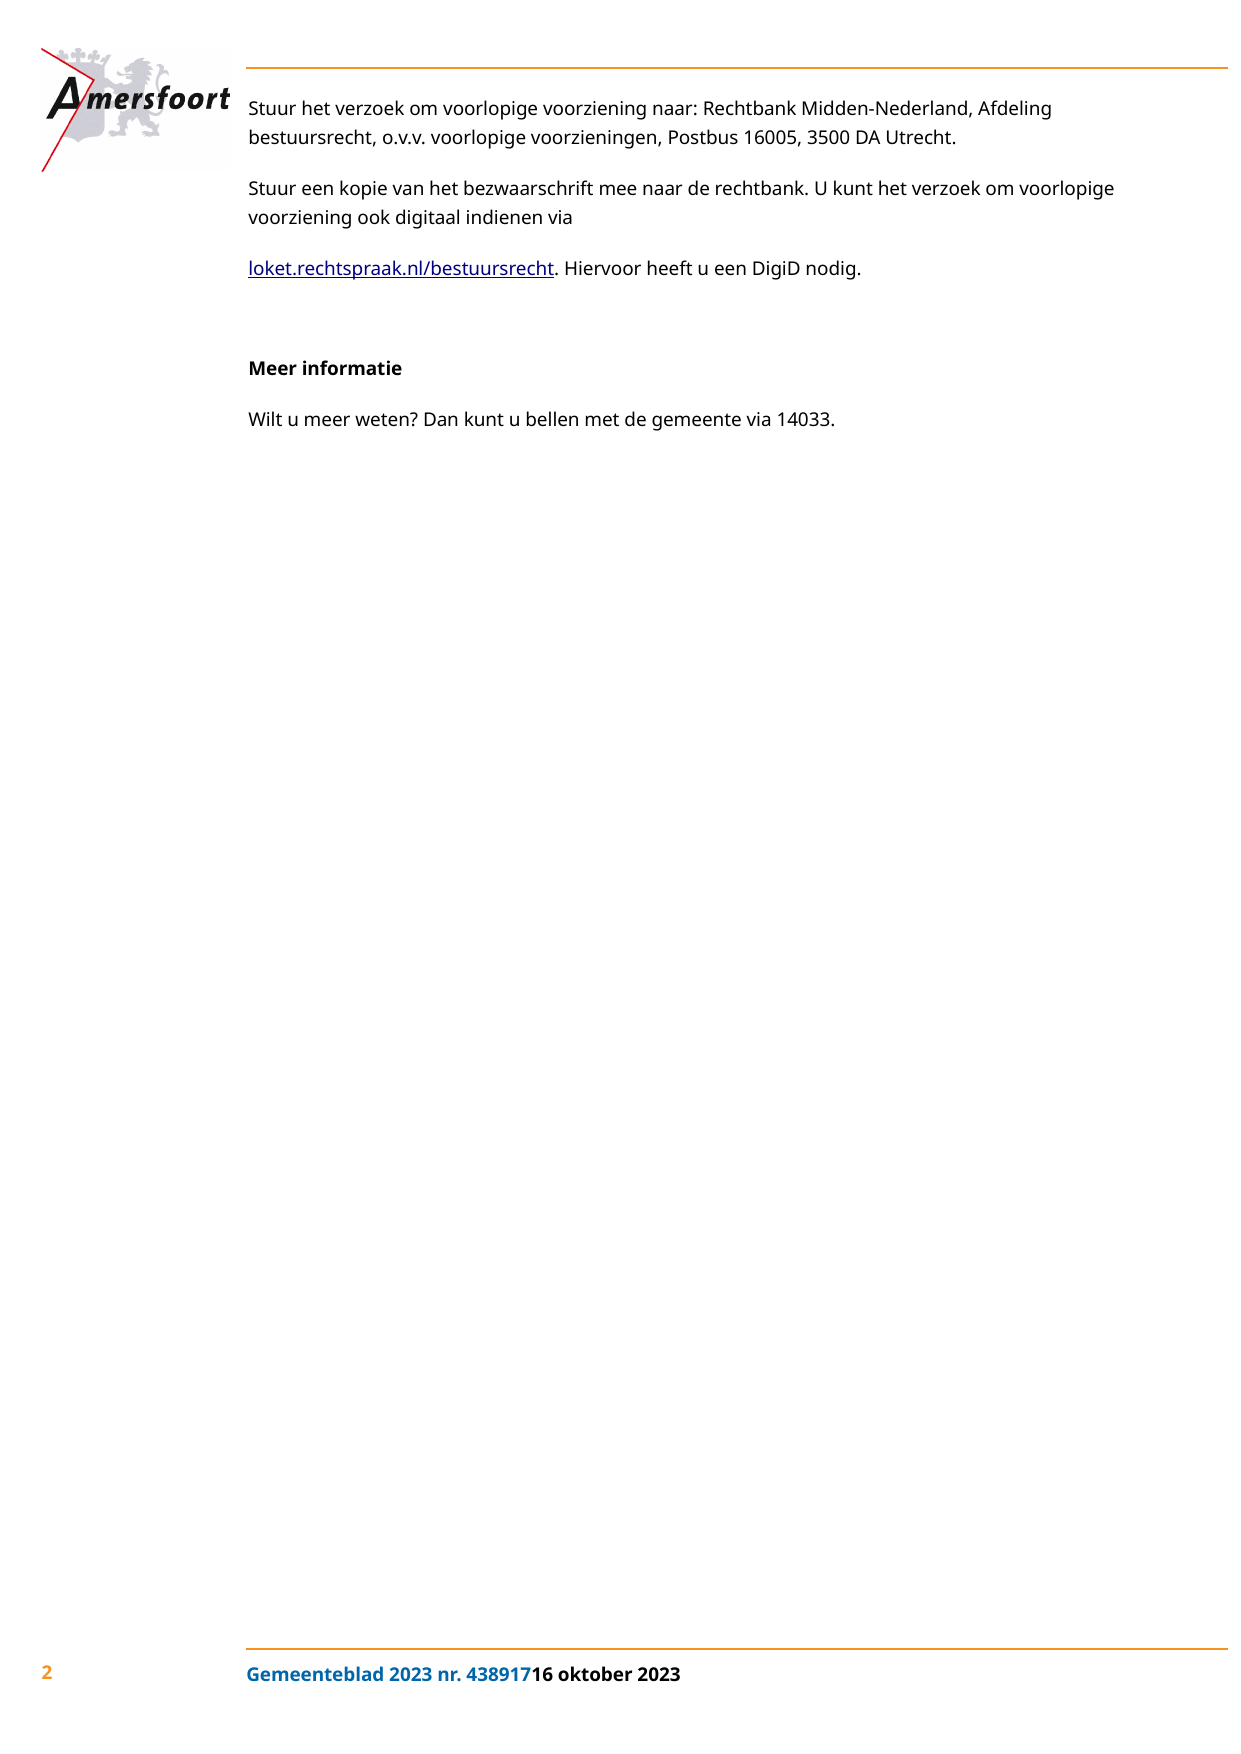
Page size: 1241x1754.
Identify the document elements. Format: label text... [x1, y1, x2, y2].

text Wilt u meer weten? Dan kunt u bellen met de gemeente via 14033. [248, 406, 1152, 432]
picture [41, 47, 231, 172]
text Meer informatie [248, 356, 1152, 381]
text loket.rechtspraak.nl/bestuursrecht. Hiervoor heeft u een DigiD nodig. [248, 255, 1152, 281]
text Stuur een kopie van het bezwaarschrift mee naar de rechtbank. U kunt het verzoek om voorlopige voorziening ook digitaal indienen via [248, 175, 1152, 230]
text Stuur het verzoek om voorlopige voorziening naar: Rechtbank Midden-Nederland, Afdeling bestuursrecht, o.v.v. voorlopige voorzieningen, Postbus 16005, 3500 DA Utrecht. [248, 95, 1152, 150]
